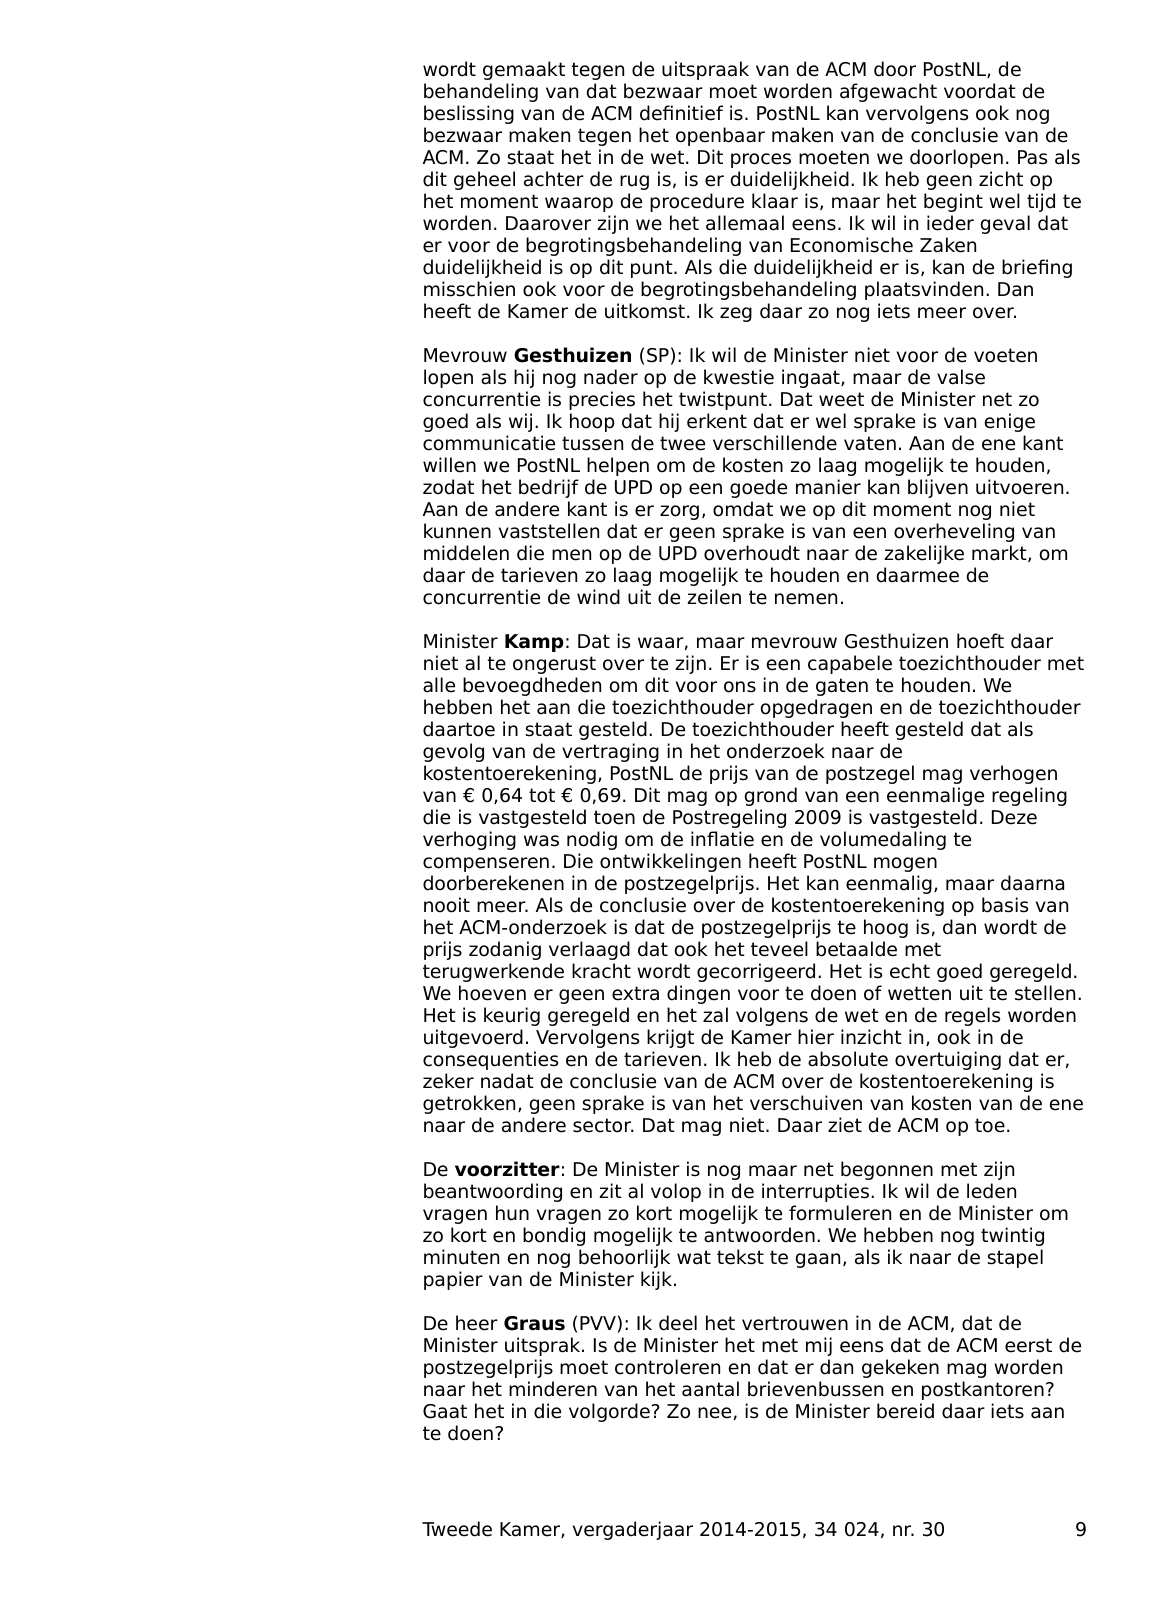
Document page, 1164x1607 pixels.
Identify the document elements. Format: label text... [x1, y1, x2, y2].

text Minister Kamp: Dat is waar, maar mevrouw Gesthuizen hoeft daar niet al te ongerust over te zijn. Er is een capabele toezichthouder met alle bevoegdheden om dit voor ons in de gaten te houden. We hebben het aan die toezichthouder opgedragen en de toezichthouder daartoe in staat gesteld. De toezichthouder heeft gesteld dat als gevolg van de vertraging in het onderzoek naar de kostentoerekening, PostNL de prijs van de postzegel mag verhogen van € 0,64 tot € 0,69. Dit mag op grond van een eenmalige regeling die is vastgesteld toen de Postregeling 2009 is vastgesteld. Deze verhoging was nodig om de inflatie en de volumedaling te compenseren. Die ontwikkelingen heeft PostNL mogen doorberekenen in de postzegelprijs. Het kan eenmalig, maar daarna nooit meer. Als de conclusie over de kostentoerekening op basis van het ACM-onderzoek is dat de postzegelprijs te hoog is, dan wordt de prijs zodanig verlaagd dat ook het teveel betaalde met terugwerkende kracht wordt gecorrigeerd. Het is echt goed geregeld. We hoeven er geen extra dingen voor te doen of wetten uit te stellen. Het is keurig geregeld en het zal volgens de wet en de regels worden uitgevoerd. Vervolgens krijgt de Kamer hier inzicht in, ook in de consequenties en de tarieven. Ik heb de absolute overtuiging dat er, zeker nadat de conclusie van de ACM over de kostentoerekening is getrokken, geen sprake is van het verschuiven van kosten van de ene naar de andere sector. Dat mag niet. Daar ziet de ACM op toe. [422, 631, 1087, 1136]
text De voorzitter: De Minister is nog maar net begonnen met zijn beantwoording en zit al volop in de interrupties. Ik wil de leden vragen hun vragen zo kort mogelijk te formuleren en de Minister om zo kort en bondig mogelijk te antwoorden. We hebben nog twintig minuten en nog behoorlijk wat tekst te gaan, als ik naar de stapel papier van de Minister kijk. [422, 1159, 1087, 1291]
text Mevrouw Gesthuizen (SP): Ik wil de Minister niet voor de voeten lopen als hij nog nader op de kwestie ingaat, maar de valse concurrentie is precies het twistpunt. Dat weet de Minister net zo goed als wij. Ik hoop dat hij erkent dat er wel sprake is van enige communicatie tussen de twee verschillende vaten. Aan de ene kant willen we PostNL helpen om de kosten zo laag mogelijk te houden, zodat het bedrijf de UPD op een goede manier kan blijven uitvoeren. Aan de andere kant is er zorg, omdat we op dit moment nog niet kunnen vaststellen dat er geen sprake is van een overheveling van middelen die men op de UPD overhoudt naar de zakelijke markt, om daar de tarieven zo laag mogelijk te houden en daarmee de concurrentie de wind uit de zeilen te nemen. [422, 345, 1087, 609]
text De heer Graus (PVV): Ik deel het vertrouwen in de ACM, dat de Minister uitsprak. Is de Minister het met mij eens dat de ACM eerst de postzegelprijs moet controleren en dat er dan gekeken mag worden naar het minderen van het aantal brievenbussen en postkantoren? Gaat het in die volgorde? Zo nee, is de Minister bereid daar iets aan te doen? [422, 1313, 1087, 1444]
text wordt gemaakt tegen de uitspraak van de ACM door PostNL, de behandeling van dat bezwaar moet worden afgewacht voordat de beslissing van de ACM definitief is. PostNL kan vervolgens ook nog bezwaar maken tegen het openbaar maken van de conclusie van de ACM. Zo staat het in de wet. Dit proces moeten we doorlopen. Pas als dit geheel achter de rug is, is er duidelijkheid. Ik heb geen zicht op het moment waarop de procedure klaar is, maar het begint wel tijd te worden. Daarover zijn we het allemaal eens. Ik wil in ieder geval dat er voor de begrotingsbehandeling van Economische Zaken duidelijkheid is op dit punt. Als die duidelijkheid er is, kan de briefing misschien ook voor de begrotingsbehandeling plaatsvinden. Dan heeft de Kamer de uitkomst. Ik zeg daar zo nog iets meer over. [422, 59, 1087, 323]
